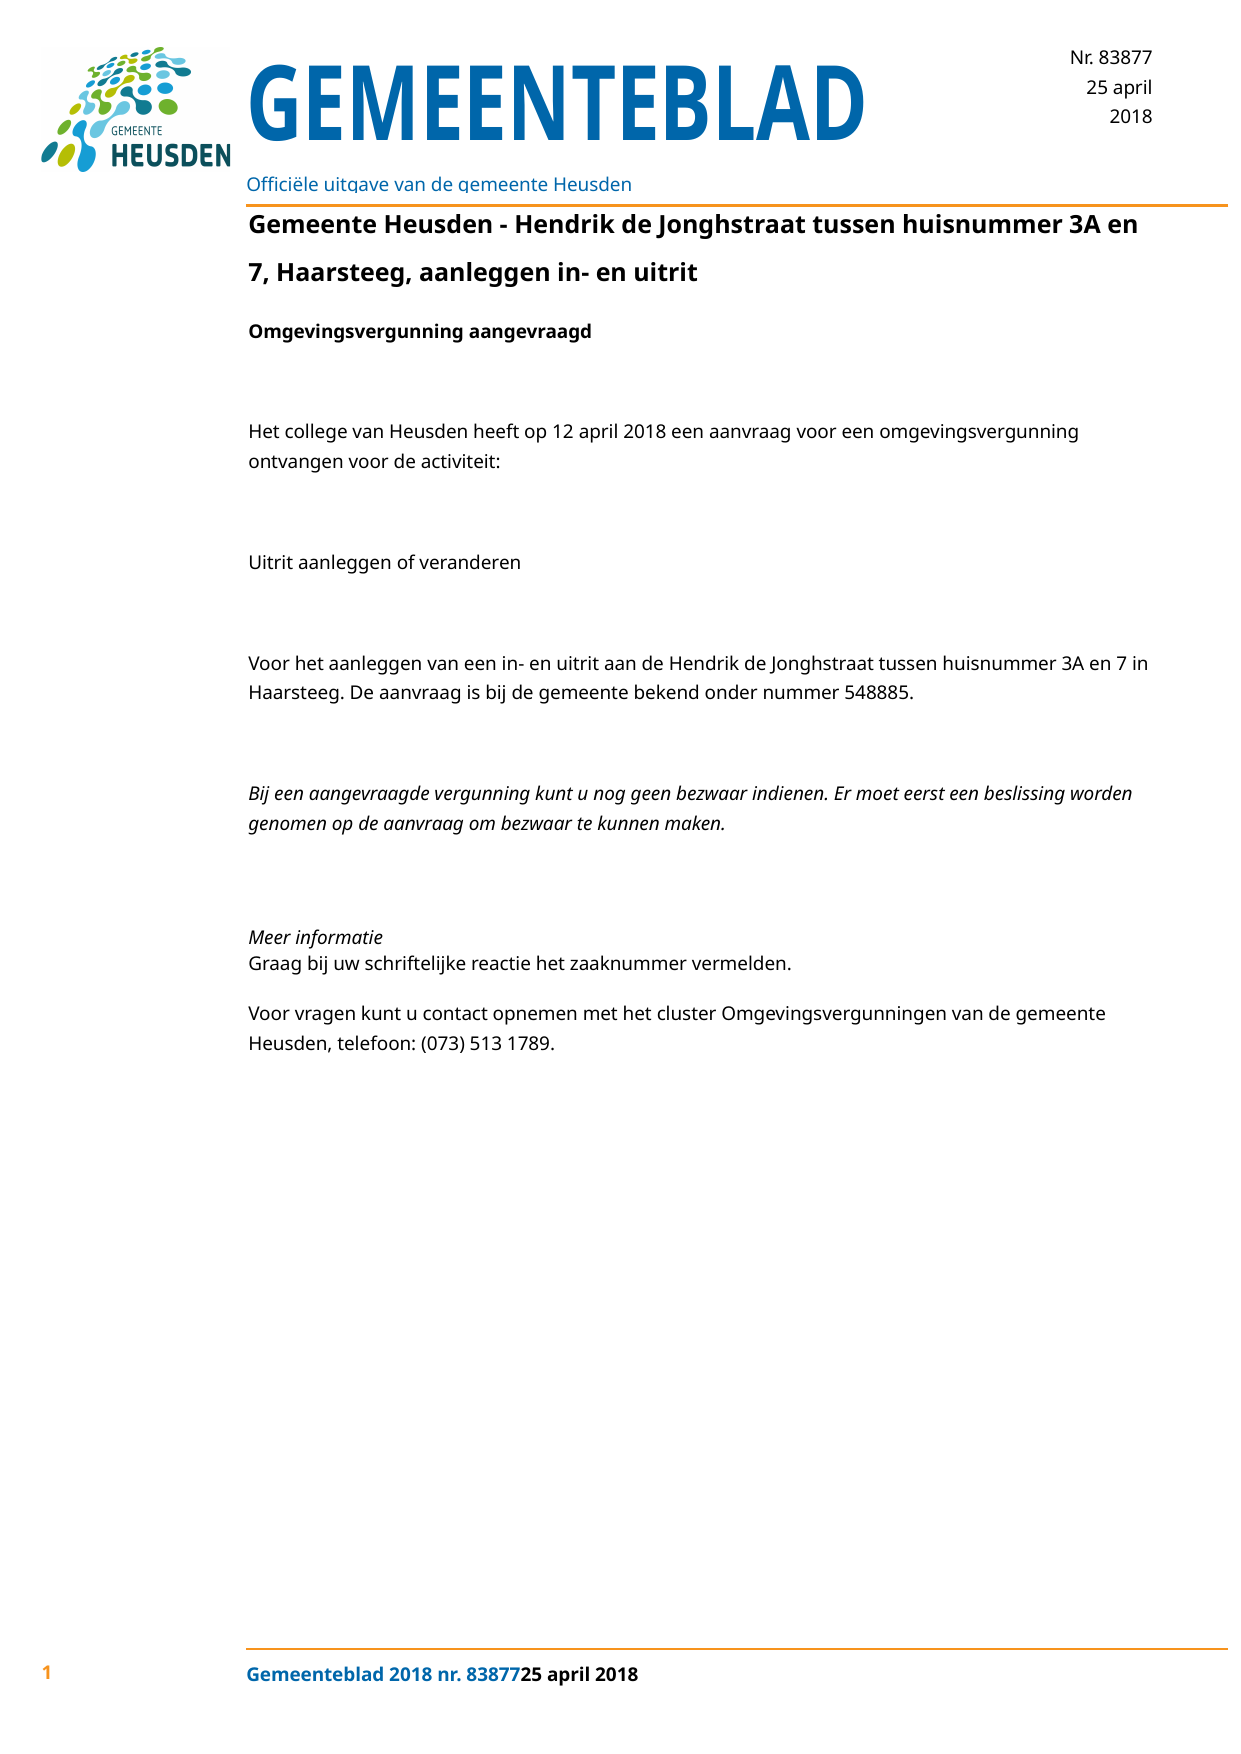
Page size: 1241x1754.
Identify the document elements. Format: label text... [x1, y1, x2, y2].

text Voor vragen kunt u contact opnemen met het cluster Omgevingsvergunningen van de gemeente Heusden, telefoon: (073) 513 1789. [248, 1001, 1152, 1056]
text Bij een aangevraagde vergunning kunt u nog geen bezwaar indienen. Er moet eerst een beslissing worden genomen op de aanvraag om bezwaar te kunnen maken. [248, 780, 1152, 836]
text Uitrit aanleggen of veranderen [248, 549, 1152, 575]
text Gemeente Heusden - Hendrik de Jonghstraat tussen huisnummer 3A en 7, Haarsteeg, aanleggen in- en uitrit [248, 207, 1152, 288]
text Meer informatie [248, 924, 1152, 950]
picture [41, 47, 231, 172]
text Het college van Heusden heeft op 12 april 2018 een aanvraag voor een omgevingsvergunning ontvangen voor de activiteit: [248, 419, 1152, 474]
text Omgevingsvergunning aangevraagd [248, 318, 1152, 344]
text Voor het aanleggen van een in- en uitrit aan de Hendrik de Jonghstraat tussen huisnummer 3A en 7 in Haarsteeg. De aanvraag is bij de gemeente bekend onder nummer 548885. [248, 650, 1152, 705]
text Graag bij uw schriftelijke reactie het zaaknummer vermelden. [248, 950, 1152, 976]
